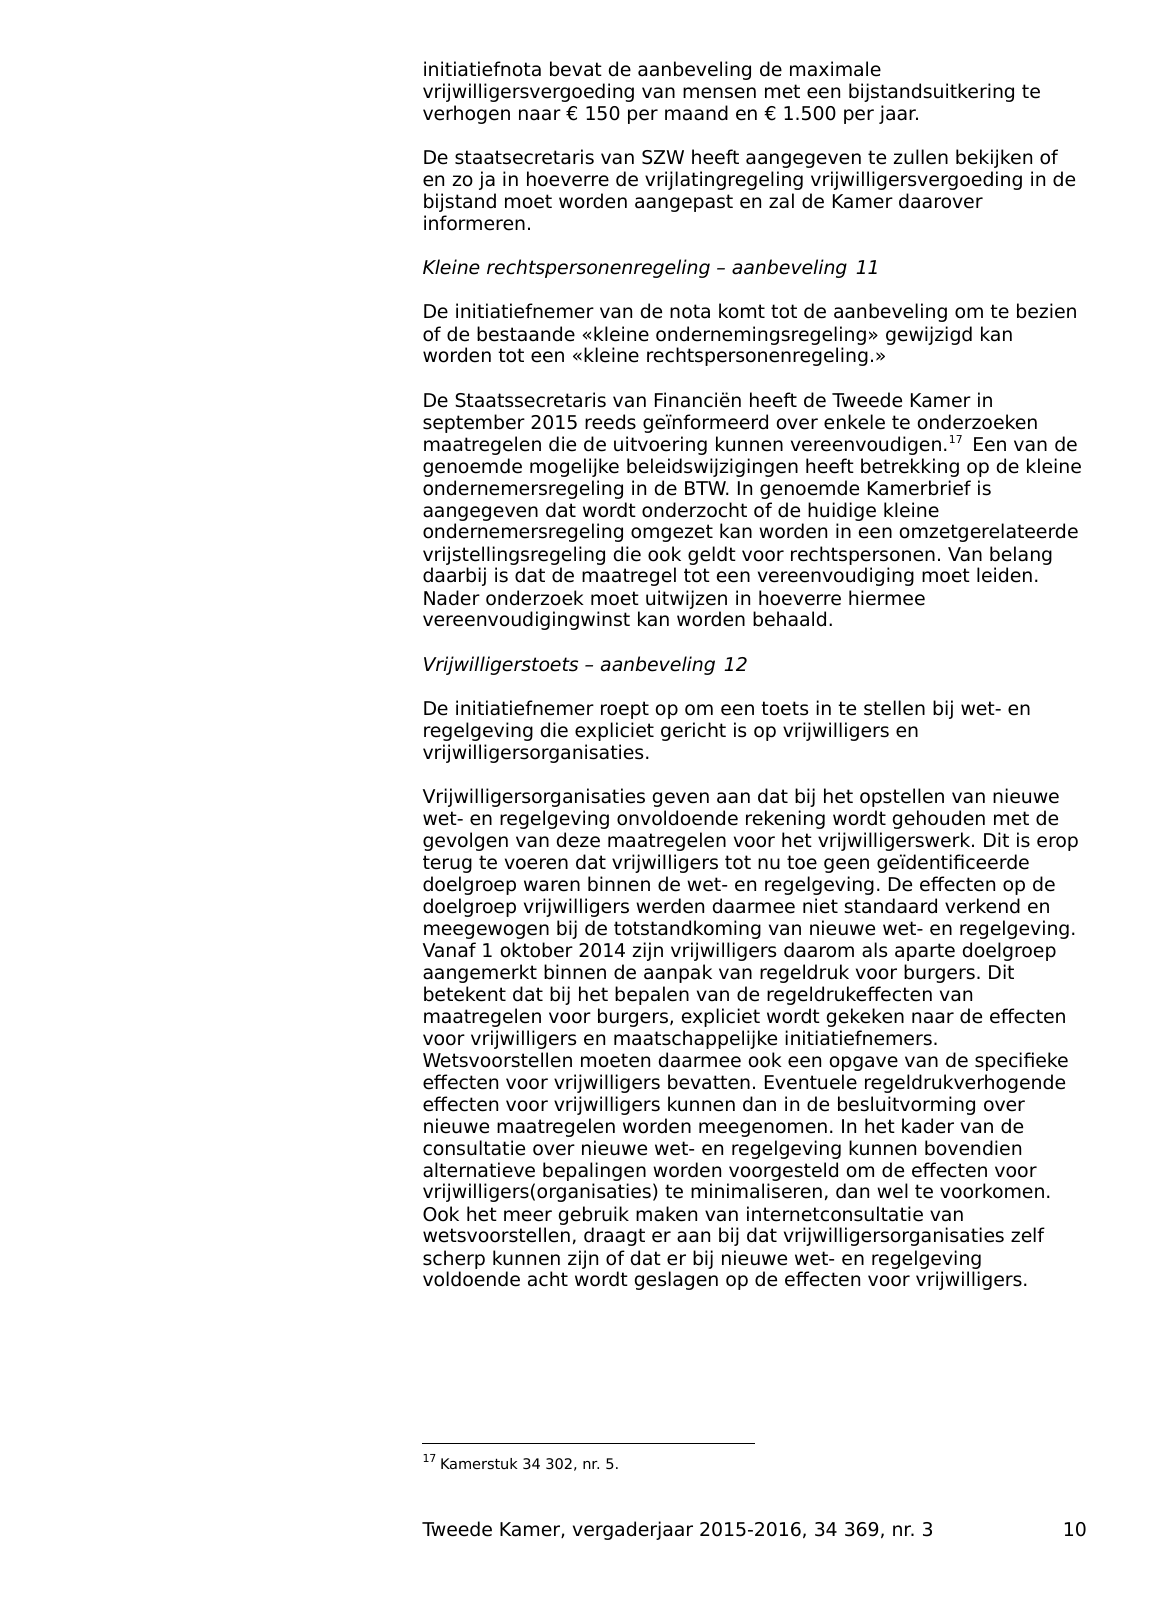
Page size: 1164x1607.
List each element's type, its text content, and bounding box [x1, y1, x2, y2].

subtitle Vrijwilligerstoets – aanbeveling 12 [422, 653, 1087, 676]
text De initiatiefnemer van de nota komt tot de aanbeveling om te bezien of de bestaande «kleine ondernemingsregeling» gewijzigd kan worden tot een «kleine rechtspersonenregeling.» [422, 301, 1087, 367]
text Vrijwilligersorganisaties geven aan dat bij het opstellen van nieuwe wet- en regelgeving onvoldoende rekening wordt gehouden met de gevolgen van deze maatregelen voor het vrijwilligerswerk. Dit is erop terug te voeren dat vrijwilligers tot nu toe geen geïdentificeerde doelgroep waren binnen de wet- en regelgeving. De effecten op de doelgroep vrijwilligers werden daarmee niet standaard verkend en meegewogen bij de totstandkoming van nieuwe wet- en regelgeving. Vanaf 1 oktober 2014 zijn vrijwilligers daarom als aparte doelgroep aangemerkt binnen de aanpak van regeldruk voor burgers. Dit betekent dat bij het bepalen van de regeldrukeffecten van maatregelen voor burgers, expliciet wordt gekeken naar de effecten voor vrijwilligers en maatschappelijke initiatiefnemers. Wetsvoorstellen moeten daarmee ook een opgave van de specifieke effecten voor vrijwilligers bevatten. Eventuele regeldrukverhogende effecten voor vrijwilligers kunnen dan in de besluitvorming over nieuwe maatregelen worden meegenomen. In het kader van de consultatie over nieuwe wet- en regelgeving kunnen bovendien alternatieve bepalingen worden voorgesteld om de effecten voor vrijwilligers(organisaties) te minimaliseren, dan wel te voorkomen. Ook het meer gebruik maken van internetconsultatie van wetsvoorstellen, draagt er aan bij dat vrijwilligersorganisaties zelf scherp kunnen zijn of dat er bij nieuwe wet- en regelgeving voldoende acht wordt geslagen op de effecten voor vrijwilligers. [422, 786, 1087, 1291]
text initiatiefnota bevat de aanbeveling de maximale vrijwilligersvergoeding van mensen met een bijstandsuitkering te verhogen naar € 150 per maand en € 1.500 per jaar. [422, 59, 1087, 125]
text De Staatssecretaris van Financiën heeft de Tweede Kamer in september 2015 reeds geïnformeerd over enkele te onderzoeken maatregelen die de uitvoering kunnen vereenvoudigen. Een van de genoemde mogelijke beleidswijzigingen heeft betrekking op de kleine ondernemersregeling in de BTW. In genoemde Kamerbrief is aangegeven dat wordt onderzocht of de huidige kleine ondernemersregeling omgezet kan worden in een omzetgerelateerde vrijstellingsregeling die ook geldt voor rechtspersonen. Van belang daarbij is dat de maatregel tot een vereenvoudiging moet leiden. Nader onderzoek moet uitwijzen in hoeverre hiermee vereenvoudigingwinst kan worden behaald. [422, 389, 1087, 631]
subtitle Kleine rechtspersonenregeling – aanbeveling 11 [422, 257, 1087, 279]
text Kamerstuk 34 302, nr. 5. [422, 1452, 1087, 1474]
text De initiatiefnemer roept op om een toets in te stellen bij wet- en regelgeving die expliciet gericht is op vrijwilligers en vrijwilligersorganisaties. [422, 698, 1087, 764]
text De staatsecretaris van SZW heeft aangegeven te zullen bekijken of en zo ja in hoeverre de vrijlatingregeling vrijwilligersvergoeding in de bijstand moet worden aangepast en zal de Kamer daarover informeren. [422, 147, 1087, 235]
